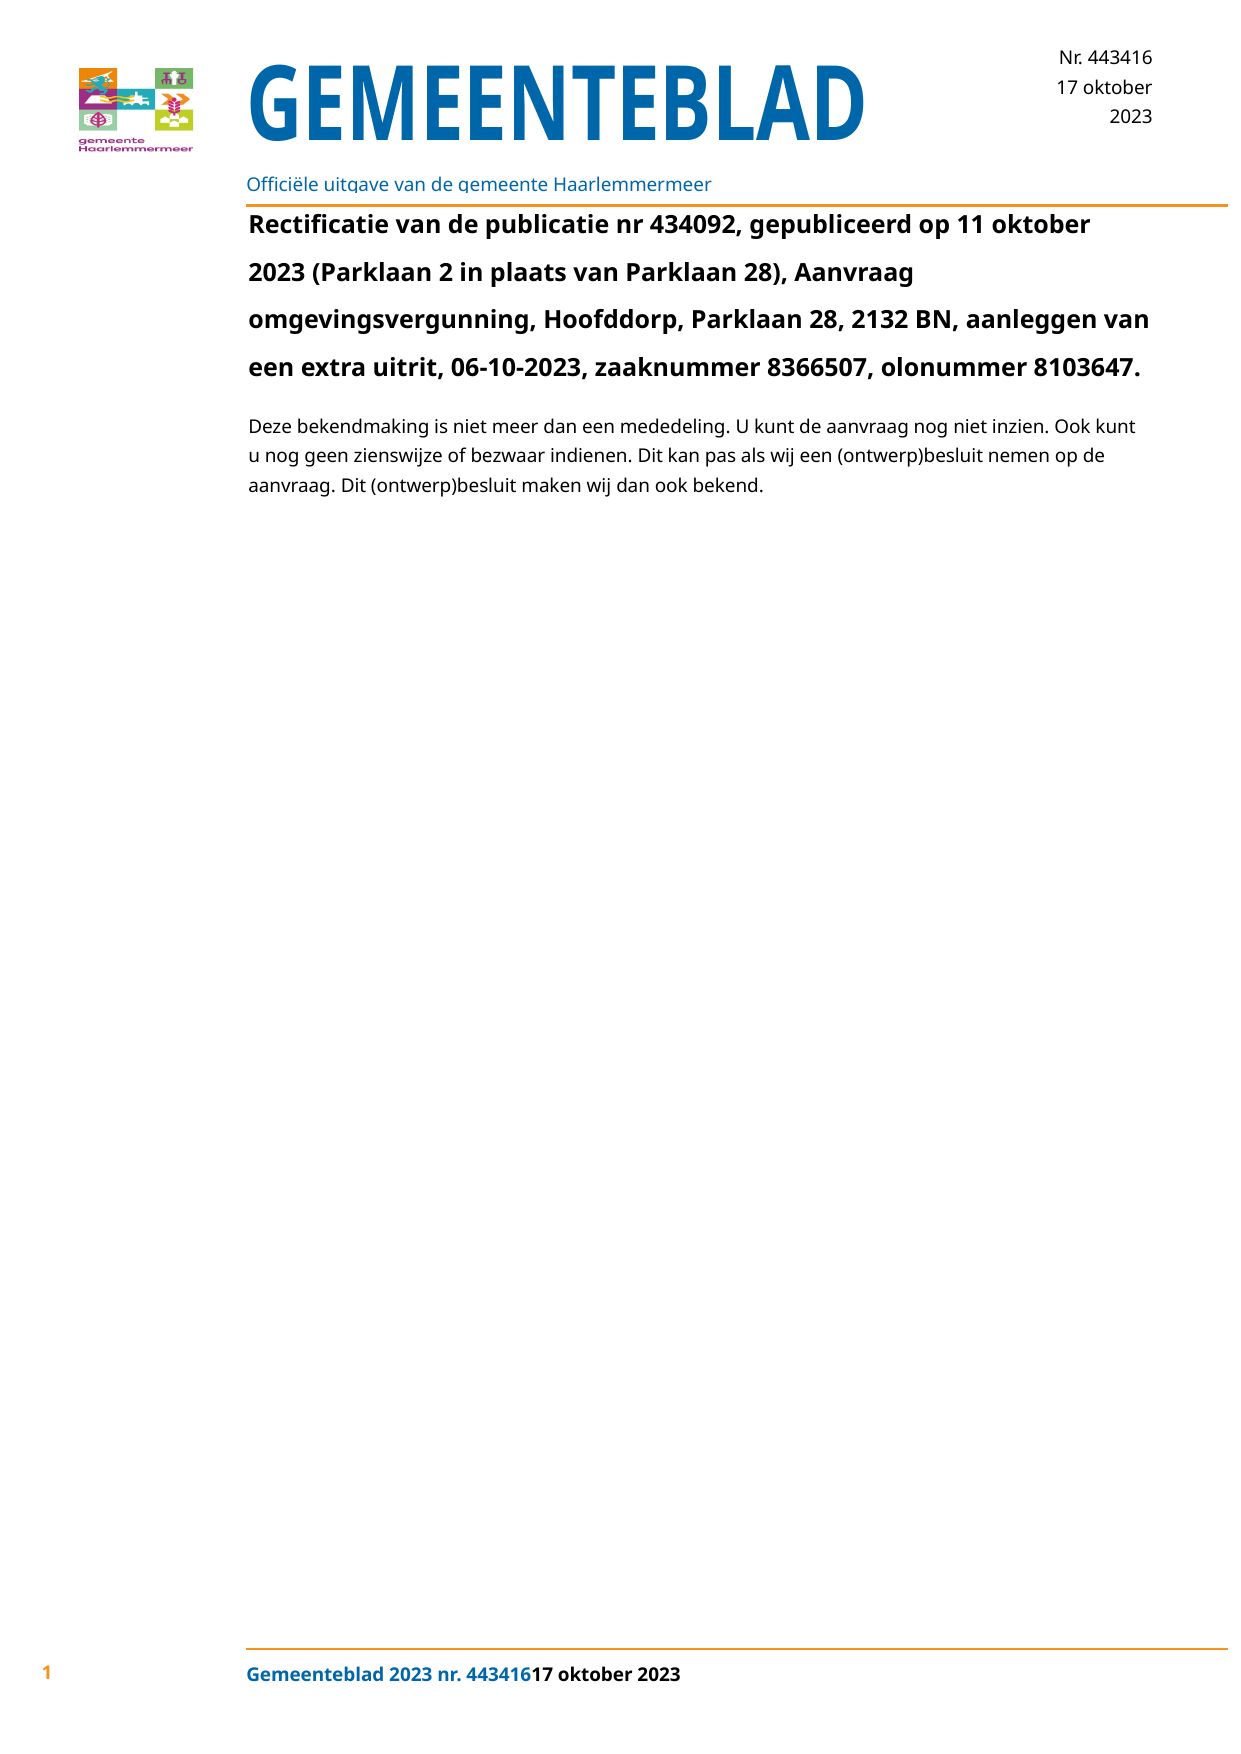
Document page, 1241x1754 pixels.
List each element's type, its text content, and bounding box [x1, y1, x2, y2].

picture [41, 47, 231, 172]
text Deze bekendmaking is niet meer dan een mededeling. U kunt de aanvraag nog niet inzien. Ook kunt u nog geen zienswijze of bezwaar indienen. Dit kan pas als wij een (ontwerp)besluit nemen op de aanvraag. Dit (ontwerp)besluit maken wij dan ook bekend. [248, 413, 1152, 498]
text Rectificatie van de publicatie nr 434092, gepubliceerd op 11 oktober 2023 (Parklaan 2 in plaats van Parklaan 28), Aanvraag omgevingsvergunning, Hoofddorp, Parklaan 28, 2132 BN, aanleggen van een extra uitrit, 06-10-2023, zaaknummer 8366507, olonummer 8103647. [248, 207, 1152, 384]
